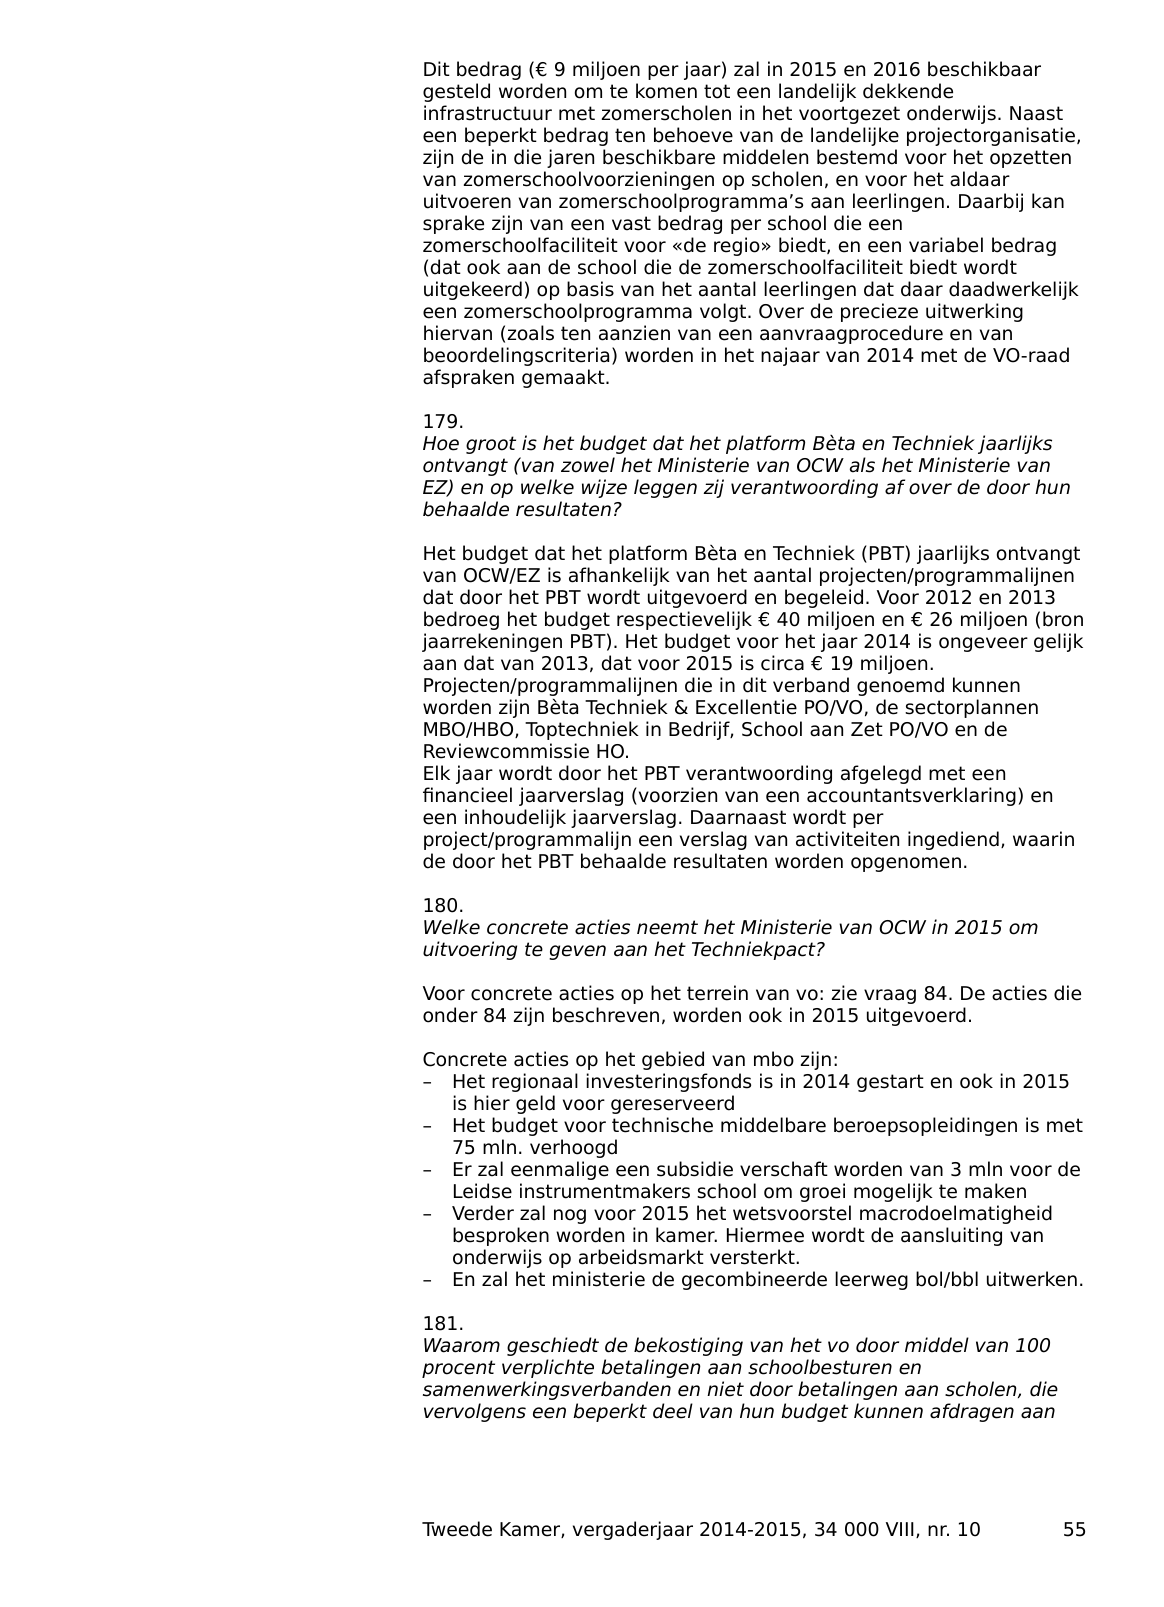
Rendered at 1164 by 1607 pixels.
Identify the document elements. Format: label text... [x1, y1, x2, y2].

text 180. [422, 895, 1087, 917]
text Hoe groot is het budget dat het platform Bèta en Techniek jaarlijks ontvangt (van zowel het Ministerie van OCW als het Ministerie van EZ) en op welke wijze leggen zij verantwoording af over de door hun behaalde resultaten? [422, 433, 1087, 521]
text Dit bedrag (€ 9 miljoen per jaar) zal in 2015 en 2016 beschikbaar gesteld worden om te komen tot een landelijk dekkende infrastructuur met zomerscholen in het voortgezet onderwijs. Naast een beperkt bedrag ten behoeve van de landelijke projectorganisatie, zijn de in die jaren beschikbare middelen bestemd voor het opzetten van zomerschoolvoorzieningen op scholen, en voor het aldaar uitvoeren van zomerschoolprogramma’s aan leerlingen. Daarbij kan sprake zijn van een vast bedrag per school die een zomerschoolfaciliteit voor «de regio» biedt, en een variabel bedrag (dat ook aan de school die de zomerschoolfaciliteit biedt wordt uitgekeerd) op basis van het aantal leerlingen dat daar daadwerkelijk een zomerschoolprogramma volgt. Over de precieze uitwerking hiervan (zoals ten aanzien van een aanvraagprocedure en van beoordelingscriteria) worden in het najaar van 2014 met de VO-raad afspraken gemaakt. [422, 59, 1087, 389]
text – En zal het ministerie de gecombineerde leerweg bol/bbl uitwerken. [422, 1269, 1087, 1291]
text Welke concrete acties neemt het Ministerie van OCW in 2015 om uitvoering te geven aan het Techniekpact? [422, 917, 1087, 961]
text Het budget dat het platform Bèta en Techniek (PBT) jaarlijks ontvangt van OCW/EZ is afhankelijk van het aantal projecten/programmalijnen dat door het PBT wordt uitgevoerd en begeleid. Voor 2012 en 2013 bedroeg het budget respectievelijk € 40 miljoen en € 26 miljoen (bron jaarrekeningen PBT). Het budget voor het jaar 2014 is ongeveer gelijk aan dat van 2013, dat voor 2015 is circa € 19 miljoen. Projecten/programmalijnen die in dit verband genoemd kunnen worden zijn Bèta Techniek & Excellentie PO/VO, de sectorplannen MBO/HBO, Toptechniek in Bedrijf, School aan Zet PO/VO en de Reviewcommissie HO. [422, 543, 1087, 763]
text Voor concrete acties op het terrein van vo: zie vraag 84. De acties die onder 84 zijn beschreven, worden ook in 2015 uitgevoerd. [422, 983, 1087, 1027]
text – Verder zal nog voor 2015 het wetsvoorstel macrodoelmatigheid besproken worden in kamer. Hiermee wordt de aansluiting van onderwijs op arbeidsmarkt versterkt. [422, 1203, 1087, 1269]
text Waarom geschiedt de bekostiging van het vo door middel van 100 procent verplichte betalingen aan schoolbesturen en samenwerkingsverbanden en niet door betalingen aan scholen, die vervolgens een beperkt deel van hun budget kunnen afdragen aan [422, 1335, 1087, 1423]
text Concrete acties op het gebied van mbo zijn: [422, 1049, 1087, 1071]
text – Het regionaal investeringsfonds is in 2014 gestart en ook in 2015 is hier geld voor gereserveerd [422, 1071, 1087, 1115]
text Elk jaar wordt door het PBT verantwoording afgelegd met een financieel jaarverslag (voorzien van een accountantsverklaring) en een inhoudelijk jaarverslag. Daarnaast wordt per project/programmalijn een verslag van activiteiten ingediend, waarin de door het PBT behaalde resultaten worden opgenomen. [422, 763, 1087, 873]
text – Er zal eenmalige een subsidie verschaft worden van 3 mln voor de Leidse instrumentmakers school om groei mogelijk te maken [422, 1159, 1087, 1203]
text – Het budget voor technische middelbare beroepsopleidingen is met 75 mln. verhoogd [422, 1115, 1087, 1159]
text 181. [422, 1313, 1087, 1335]
text 179. [422, 411, 1087, 433]
